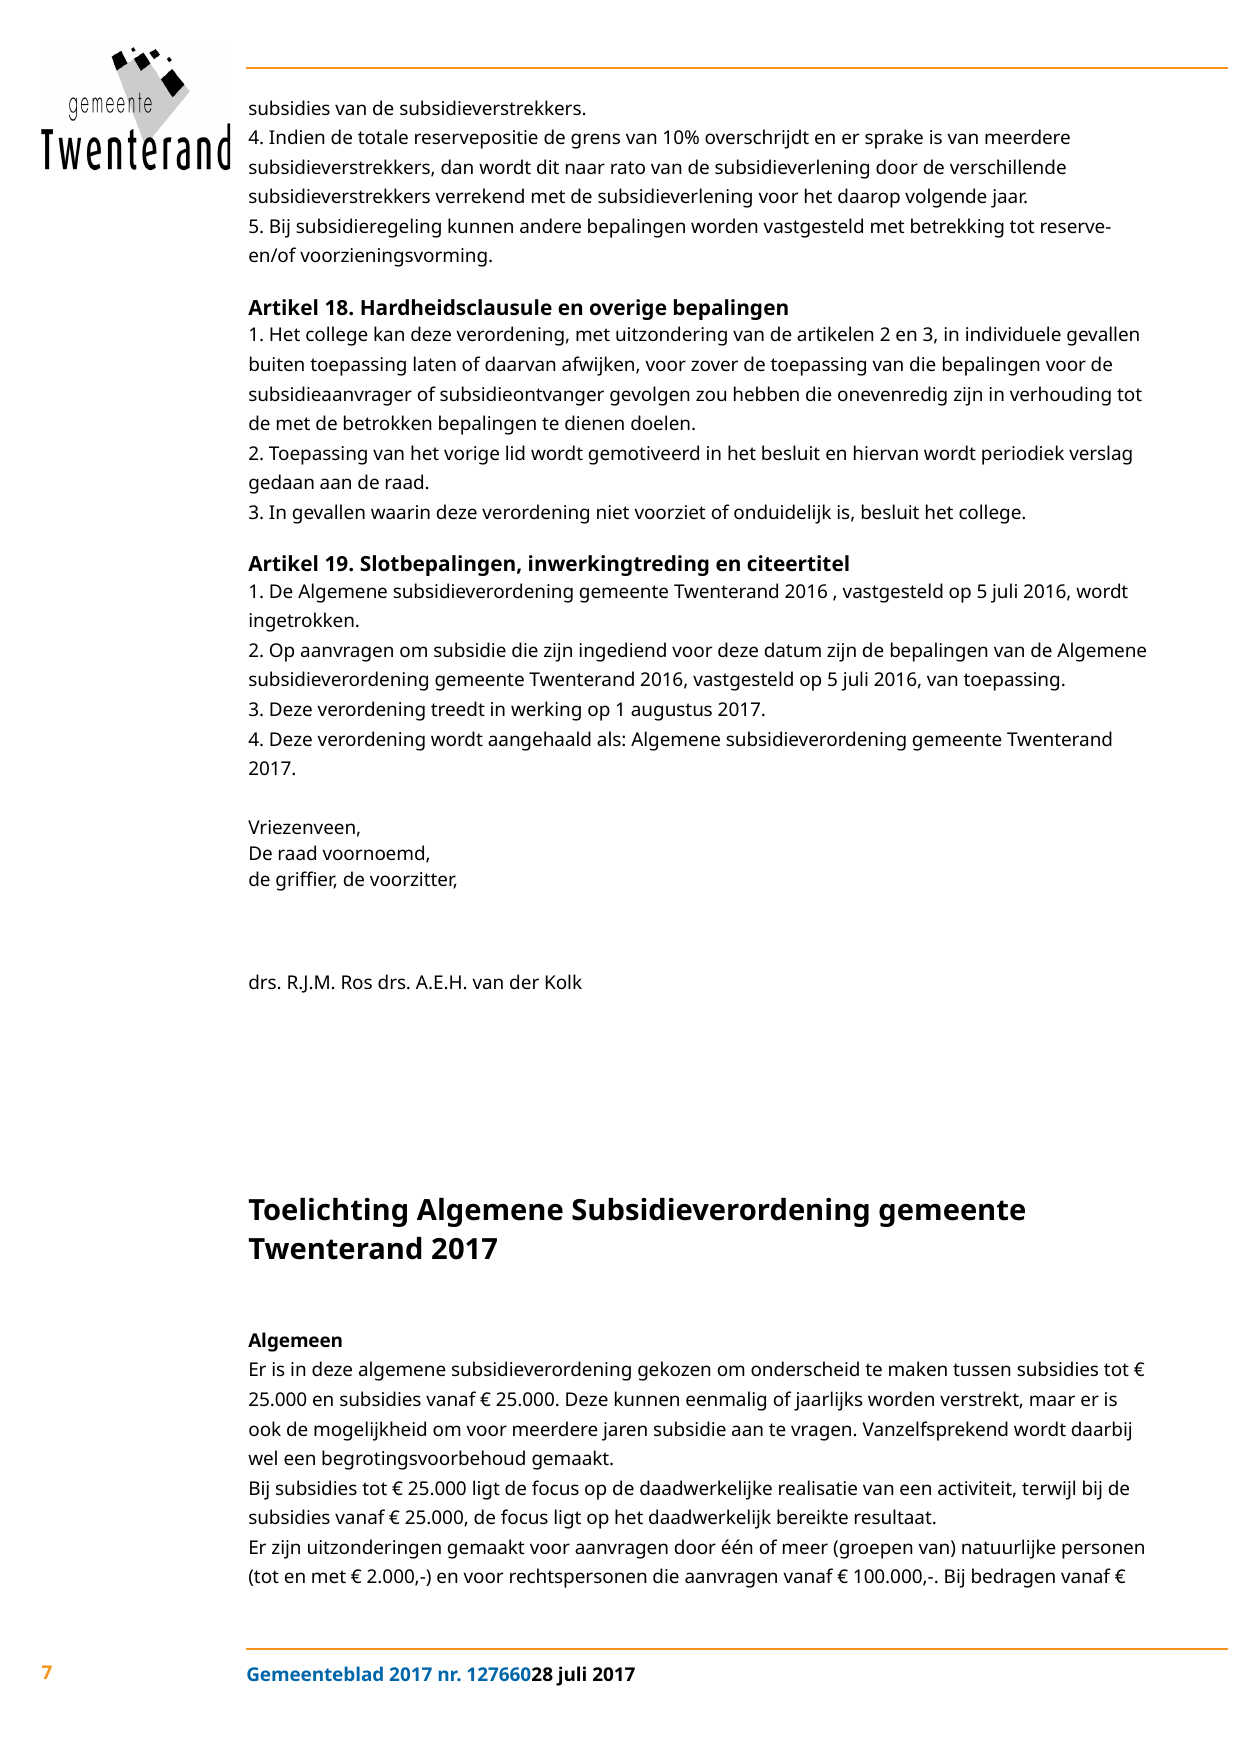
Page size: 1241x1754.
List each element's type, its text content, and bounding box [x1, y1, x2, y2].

text Toelichting Algemene Subsidieverordening gemeente Twenterand 2017 [248, 1189, 1152, 1268]
text subsidies van de subsidieverstrekkers. [248, 95, 1152, 121]
text drs. R.J.M. Ros drs. A.E.H. van der Kolk [248, 969, 1152, 995]
text 2. Toepassing van het vorige lid wordt gemotiveerd in het besluit en hiervan wordt periodiek verslag gedaan aan de raad. [248, 440, 1152, 495]
text 5. Bij subsidieregeling kunnen andere bepalingen worden vastgesteld met betrekking tot reserve- en/of voorzieningsvorming. [248, 213, 1152, 268]
text Vriezenveen, [248, 814, 1152, 840]
text Bij subsidies tot € 25.000 ligt de focus op de daadwerkelijke realisatie van een activiteit, terwijl bij de subsidies vanaf € 25.000, de focus ligt op het daadwerkelijk bereikte resultaat. [248, 1475, 1152, 1530]
picture [41, 47, 231, 172]
text Artikel 19. Slotbepalingen, inwerkingtreding en citeertitel [248, 549, 1152, 578]
text Er zijn uitzonderingen gemaakt voor aanvragen door één of meer (groepen van) natuurlijke personen (tot en met € 2.000,-) en voor rechtspersonen die aanvragen vanaf € 100.000,-. Bij bedragen vanaf € [248, 1534, 1152, 1589]
text Er is in deze algemene subsidieverordening gekozen om onderscheid te maken tussen subsidies tot € 25.000 en subsidies vanaf € 25.000. Deze kunnen eenmalig of jaarlijks worden verstrekt, maar er is ook de mogelijkheid om voor meerdere jaren subsidie aan te vragen. Vanzelfsprekend wordt daarbij wel een begrotingsvoorbehoud gemaakt. [248, 1357, 1152, 1471]
text 3. In gevallen waarin deze verordening niet voorziet of onduidelijk is, besluit het college. [248, 499, 1152, 525]
text 4. Indien de totale reservepositie de grens van 10% overschrijdt en er sprake is van meerdere subsidieverstrekkers, dan wordt dit naar rato van de subsidieverlening door de verschillende subsidieverstrekkers verrekend met de subsidieverlening voor het daarop volgende jaar. [248, 124, 1152, 209]
text 3. Deze verordening treedt in werking op 1 augustus 2017. [248, 696, 1152, 722]
text Algemeen [248, 1327, 1152, 1353]
text 1. De Algemene subsidieverordening gemeente Twenterand 2016 , vastgesteld op 5 juli 2016, wordt ingetrokken. [248, 578, 1152, 633]
text De raad voornoemd, [248, 840, 1152, 866]
text 4. Deze verordening wordt aangehaald als: Algemene subsidieverordening gemeente Twenterand 2017. [248, 726, 1152, 781]
text 1. Het college kan deze verordening, met uitzondering van de artikelen 2 en 3, in individuele gevallen buiten toepassing laten of daarvan afwijken, voor zover de toepassing van die bepalingen voor de subsidieaanvrager of subsidieontvanger gevolgen zou hebben die onevenredig zijn in verhouding tot de met de betrokken bepalingen te dienen doelen. [248, 322, 1152, 436]
text Artikel 18. Hardheidsclausule en overige bepalingen [248, 293, 1152, 322]
text 2. Op aanvragen om subsidie die zijn ingediend voor deze datum zijn de bepalingen van de Algemene subsidieverordening gemeente Twenterand 2016, vastgesteld op 5 juli 2016, van toepassing. [248, 637, 1152, 692]
text de griffier, de voorzitter, [248, 866, 1152, 892]
